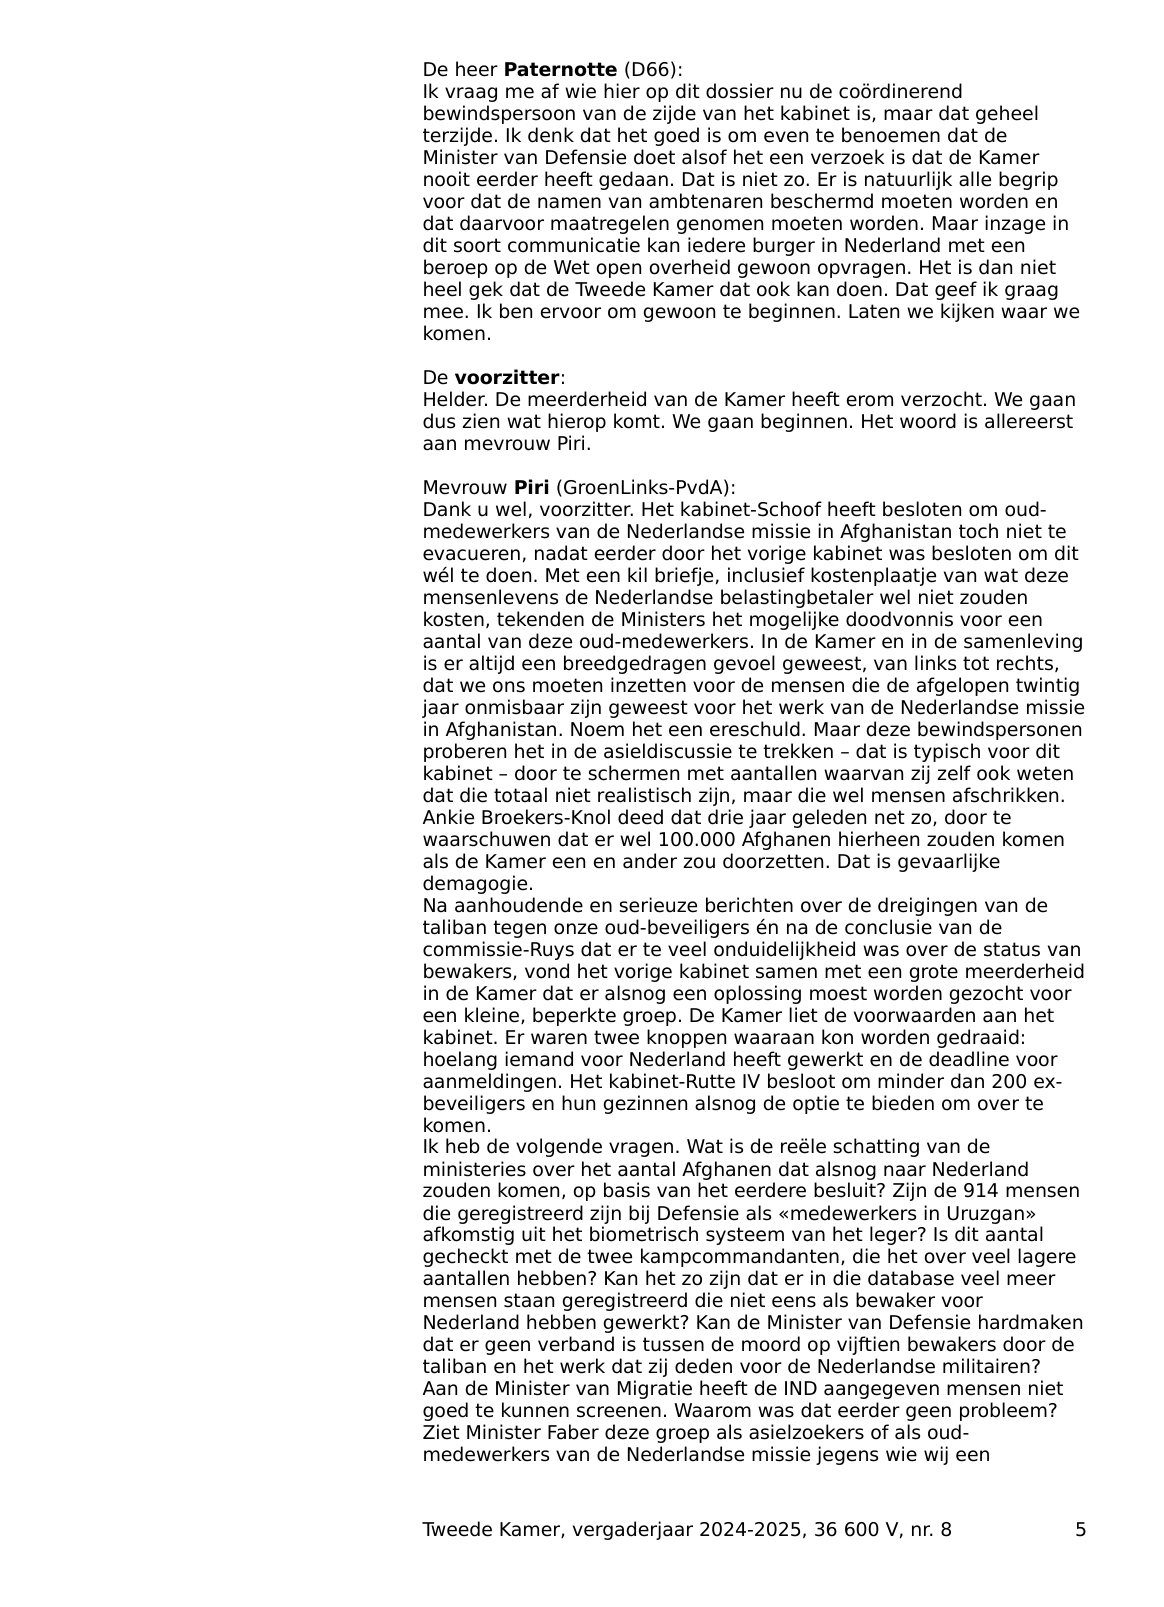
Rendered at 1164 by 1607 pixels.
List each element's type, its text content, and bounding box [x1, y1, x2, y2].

text Dank u wel, voorzitter. Het kabinet-Schoof heeft besloten om oud-medewerkers van de Nederlandse missie in Afghanistan toch niet te evacueren, nadat eerder door het vorige kabinet was besloten om dit wél te doen. Met een kil briefje, inclusief kostenplaatje van wat deze mensenlevens de Nederlandse belastingbetaler wel niet zouden kosten, tekenden de Ministers het mogelijke doodvonnis voor een aantal van deze oud-medewerkers. In de Kamer en in de samenleving is er altijd een breedgedragen gevoel geweest, van links tot rechts, dat we ons moeten inzetten voor de mensen die de afgelopen twintig jaar onmisbaar zijn geweest voor het werk van de Nederlandse missie in Afghanistan. Noem het een ereschuld. Maar deze bewindspersonen proberen het in de asieldiscussie te trekken – dat is typisch voor dit kabinet – door te schermen met aantallen waarvan zij zelf ook weten dat die totaal niet realistisch zijn, maar die wel mensen afschrikken. Ankie Broekers-Knol deed dat drie jaar geleden net zo, door te waarschuwen dat er wel 100.000 Afghanen hierheen zouden komen als de Kamer een en ander zou doorzetten. Dat is gevaarlijke demagogie. [422, 499, 1087, 895]
text Helder. De meerderheid van de Kamer heeft erom verzocht. We gaan dus zien wat hierop komt. We gaan beginnen. Het woord is allereerst aan mevrouw Piri. [422, 389, 1087, 455]
text De voorzitter: [422, 367, 1087, 389]
text Mevrouw Piri (GroenLinks-PvdA): [422, 477, 1087, 499]
text Ik heb de volgende vragen. Wat is de reële schatting van de ministeries over het aantal Afghanen dat alsnog naar Nederland zouden komen, op basis van het eerdere besluit? Zijn de 914 mensen die geregistreerd zijn bij Defensie als «medewerkers in Uruzgan» afkomstig uit het biometrisch systeem van het leger? Is dit aantal gecheckt met de twee kampcommandanten, die het over veel lagere aantallen hebben? Kan het zo zijn dat er in die database veel meer mensen staan geregistreerd die niet eens als bewaker voor Nederland hebben gewerkt? Kan de Minister van Defensie hardmaken dat er geen verband is tussen de moord op vijftien bewakers door de taliban en het werk dat zij deden voor de Nederlandse militairen? [422, 1136, 1087, 1378]
text Na aanhoudende en serieuze berichten over de dreigingen van de taliban tegen onze oud-beveiligers én na de conclusie van de commissie-Ruys dat er te veel onduidelijkheid was over de status van bewakers, vond het vorige kabinet samen met een grote meerderheid in de Kamer dat er alsnog een oplossing moest worden gezocht voor een kleine, beperkte groep. De Kamer liet de voorwaarden aan het kabinet. Er waren twee knoppen waaraan kon worden gedraaid: hoelang iemand voor Nederland heeft gewerkt en de deadline voor aanmeldingen. Het kabinet-Rutte IV besloot om minder dan 200 ex-beveiligers en hun gezinnen alsnog de optie te bieden om over te komen. [422, 895, 1087, 1136]
text De heer Paternotte (D66): [422, 59, 1087, 81]
text Ik vraag me af wie hier op dit dossier nu de coördinerend bewindspersoon van de zijde van het kabinet is, maar dat geheel terzijde. Ik denk dat het goed is om even te benoemen dat de Minister van Defensie doet alsof het een verzoek is dat de Kamer nooit eerder heeft gedaan. Dat is niet zo. Er is natuurlijk alle begrip voor dat de namen van ambtenaren beschermd moeten worden en dat daarvoor maatregelen genomen moeten worden. Maar inzage in dit soort communicatie kan iedere burger in Nederland met een beroep op de Wet open overheid gewoon opvragen. Het is dan niet heel gek dat de Tweede Kamer dat ook kan doen. Dat geef ik graag mee. Ik ben ervoor om gewoon te beginnen. Laten we kijken waar we komen. [422, 81, 1087, 345]
text Aan de Minister van Migratie heeft de IND aangegeven mensen niet goed te kunnen screenen. Waarom was dat eerder geen probleem? Ziet Minister Faber deze groep als asielzoekers of als oud-medewerkers van de Nederlandse missie jegens wie wij een [422, 1378, 1087, 1466]
